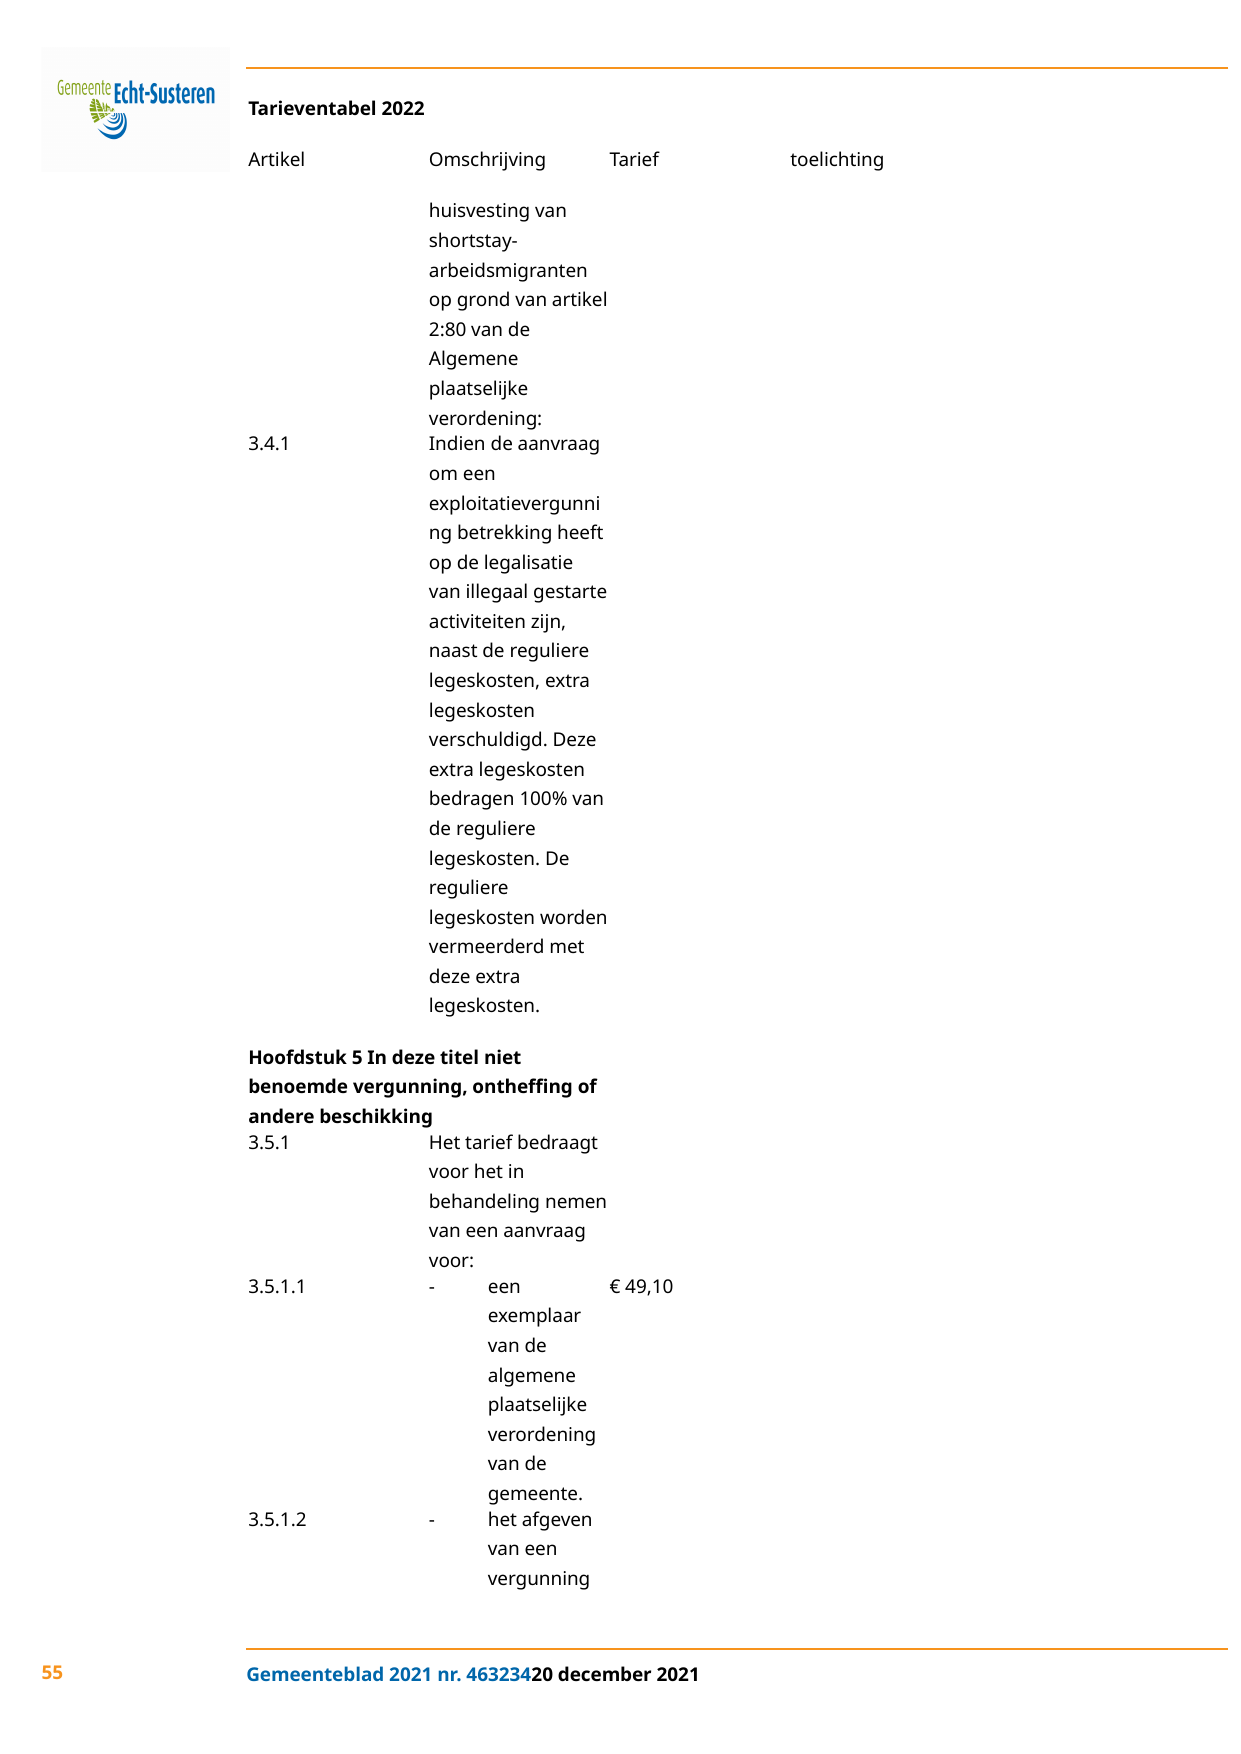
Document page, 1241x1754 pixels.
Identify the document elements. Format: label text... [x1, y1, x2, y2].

table_cell [429, 121, 609, 146]
picture [41, 47, 231, 172]
table_cell [429, 1018, 609, 1044]
table_cell [790, 1506, 1152, 1591]
table_cell [248, 198, 429, 431]
table_cell [790, 172, 1152, 198]
table_cell 3.5.1.1 [248, 1273, 429, 1506]
table_cell Omschrijving [429, 146, 609, 172]
table_cell Indien de aanvraag om een exploitatievergunning betrekking heeft op de legalisatie van illegaal gestarte activiteiten zijn, naast de reguliere legeskosten, extra legeskosten verschuldigd. Deze extra legeskosten bedragen 100% van de reguliere legeskosten. De reguliere legeskosten worden vermeerderd met deze extra legeskosten. [429, 431, 609, 1018]
table_cell [609, 431, 790, 1018]
table_cell 3.5.1.2 [248, 1506, 429, 1591]
table_cell [248, 121, 429, 146]
table_cell 3.5.1 [248, 1129, 429, 1273]
table_cell [790, 1044, 1152, 1129]
table_cell Het tarief bedraagt voor het in behandeling nemen van een aanvraag voor: [429, 1129, 609, 1273]
table_cell [609, 1506, 790, 1591]
table_cell € 49,10 [609, 1273, 790, 1506]
table_cell [248, 1018, 429, 1044]
table_cell Hoofdstuk 5 In deze titel niet benoemde vergunning, ontheffing of andere beschikking [248, 1044, 609, 1129]
table_cell 3.4.1 [248, 431, 429, 1018]
table_cell [790, 1273, 1152, 1506]
table_cell [609, 1018, 790, 1044]
table_cell [790, 1129, 1152, 1273]
table_cell het afgeven van een vergunning [429, 1506, 609, 1591]
table_cell een exemplaar van de algemene plaatselijke verordening van de gemeente. [429, 1273, 609, 1506]
table_cell [248, 172, 429, 198]
table_cell [609, 172, 790, 198]
table_cell [790, 198, 1152, 431]
table_cell [790, 1018, 1152, 1044]
table_cell huisvesting van shortstay-arbeidsmigranten op grond van artikel 2:80 van de Algemene plaatselijke verordening: [429, 198, 609, 431]
table_cell [790, 121, 1152, 146]
table_cell [609, 1044, 790, 1129]
table_cell toelichting [790, 146, 1152, 172]
table_cell [609, 198, 790, 431]
table_cell [609, 1129, 790, 1273]
table_cell Artikel [248, 146, 429, 172]
table_cell Tarief [609, 146, 790, 172]
table_cell [429, 172, 609, 198]
table_cell [609, 121, 790, 146]
table_cell [790, 431, 1152, 1018]
table_header Tarieventabel 2022 [248, 95, 1152, 121]
